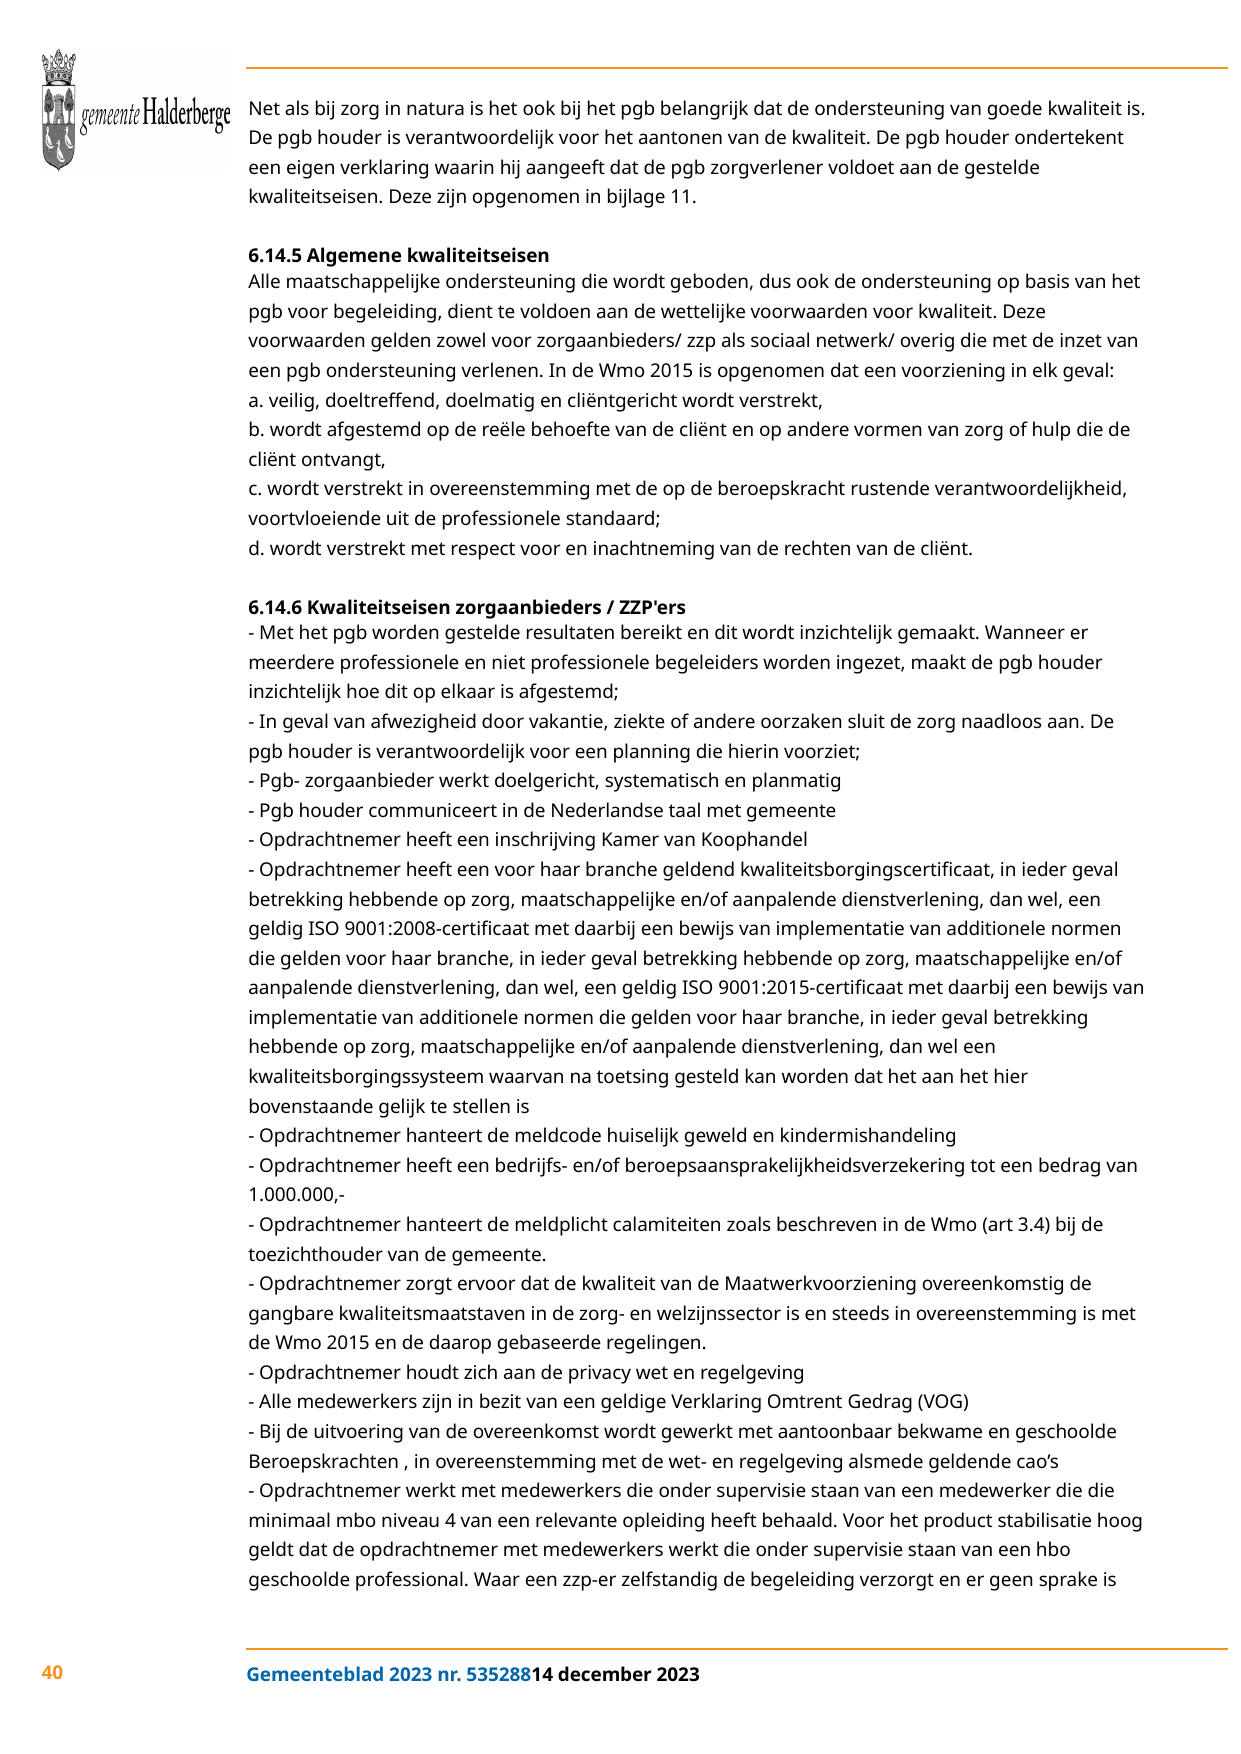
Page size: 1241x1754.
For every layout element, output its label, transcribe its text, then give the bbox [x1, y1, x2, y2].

text - Opdrachtnemer heeft een voor haar branche geldend kwaliteitsborgingscertificaat, in ieder geval betrekking hebbende op zorg, maatschappelijke en/of aanpalende dienstverlening, dan wel, een geldig ISO 9001:2008-certificaat met daarbij een bewijs van implementatie van additionele normen die gelden voor haar branche, in ieder geval betrekking hebbende op zorg, maatschappelijke en/of aanpalende dienstverlening, dan wel, een geldig ISO 9001:2015-certificaat met daarbij een bewijs van implementatie van additionele normen die gelden voor haar branche, in ieder geval betrekking hebbende op zorg, maatschappelijke en/of aanpalende dienstverlening, dan wel een kwaliteitsborgingssysteem waarvan na toetsing gesteld kan worden dat het aan het hier bovenstaande gelijk te stellen is [248, 856, 1152, 1119]
text b. wordt afgestemd op de reële behoefte van de cliënt en op andere vormen van zorg of hulp die de cliënt ontvangt, [248, 416, 1152, 472]
text Net als bij zorg in natura is het ook bij het pgb belangrijk dat de ondersteuning van goede kwaliteit is. De pgb houder is verantwoordelijk voor het aantonen van de kwaliteit. De pgb houder ondertekent een eigen verklaring waarin hij aangeeft dat de pgb zorgverlener voldoet aan de gestelde kwaliteitseisen. Deze zijn opgenomen in bijlage 11. [248, 95, 1152, 209]
text - Met het pgb worden gestelde resultaten bereikt en dit wordt inzichtelijk gemaakt. Wanneer er meerdere professionele en niet professionele begeleiders worden ingezet, maakt de pgb houder inzichtelijk hoe dit op elkaar is afgestemd; [248, 619, 1152, 704]
text - Opdrachtnemer houdt zich aan de privacy wet en regelgeving [248, 1359, 1152, 1385]
text c. wordt verstrekt in overeenstemming met de op de beroepskracht rustende verantwoordelijkheid, voortvloeiende uit de professionele standaard; [248, 476, 1152, 531]
text - Opdrachtnemer hanteert de meldcode huiselijk geweld en kindermishandeling [248, 1122, 1152, 1148]
text - Opdrachtnemer zorgt ervoor dat de kwaliteit van de Maatwerkvoorziening overeenkomstig de gangbare kwaliteitsmaatstaven in de zorg- en welzijnssector is en steeds in overeenstemming is met de Wmo 2015 en de daarop gebaseerde regelingen. [248, 1270, 1152, 1355]
text 6.14.6 Kwaliteitseisen zorgaanbieders / ZZP'ers [248, 594, 1152, 619]
text a. veilig, doeltreffend, doelmatig en cliëntgericht wordt verstrekt, [248, 387, 1152, 412]
text - Opdrachtnemer hanteert de meldplicht calamiteiten zoals beschreven in de Wmo (art 3.4) bij de toezichthouder van de gemeente. [248, 1211, 1152, 1267]
text - Pgb houder communiceert in de Nederlandse taal met gemeente [248, 797, 1152, 823]
text Alle maatschappelijke ondersteuning die wordt geboden, dus ook de ondersteuning op basis van het pgb voor begeleiding, dient te voldoen aan de wettelijke voorwaarden voor kwaliteit. Deze voorwaarden gelden zowel voor zorgaanbieders/ zzp als sociaal netwerk/ overig die met de inzet van een pgb ondersteuning verlenen. In de Wmo 2015 is opgenomen dat een voorziening in elk geval: [248, 268, 1152, 383]
text - Opdrachtnemer werkt met medewerkers die onder supervisie staan van een medewerker die die minimaal mbo niveau 4 van een relevante opleiding heeft behaald. Voor het product stabilisatie hoog geldt dat de opdrachtnemer met medewerkers werkt die onder supervisie staan van een hbo geschoolde professional. Waar een zzp-er zelfstandig de begeleiding verzorgt en er geen sprake is [248, 1477, 1152, 1592]
picture [41, 47, 231, 172]
text - Opdrachtnemer heeft een inschrijving Kamer van Koophandel [248, 827, 1152, 852]
text - In geval van afwezigheid door vakantie, ziekte of andere oorzaken sluit de zorg naadloos aan. De pgb houder is verantwoordelijk voor een planning die hierin voorziet; [248, 708, 1152, 764]
text - Alle medewerkers zijn in bezit van een geldige Verklaring Omtrent Gedrag (VOG) [248, 1389, 1152, 1414]
text d. wordt verstrekt met respect voor en inachtneming van de rechten van de cliënt. [248, 535, 1152, 560]
text - Opdrachtnemer heeft een bedrijfs- en/of beroepsaansprakelijkheidsverzekering tot een bedrag van 1.000.000,- [248, 1152, 1152, 1207]
text 6.14.5 Algemene kwaliteitseisen [248, 243, 1152, 268]
text - Bij de uitvoering van de overeenkomst wordt gewerkt met aantoonbaar bekwame en geschoolde Beroepskrachten , in overeenstemming met de wet- en regelgeving alsmede geldende cao’s [248, 1418, 1152, 1474]
text - Pgb- zorgaanbieder werkt doelgericht, systematisch en planmatig [248, 767, 1152, 793]
